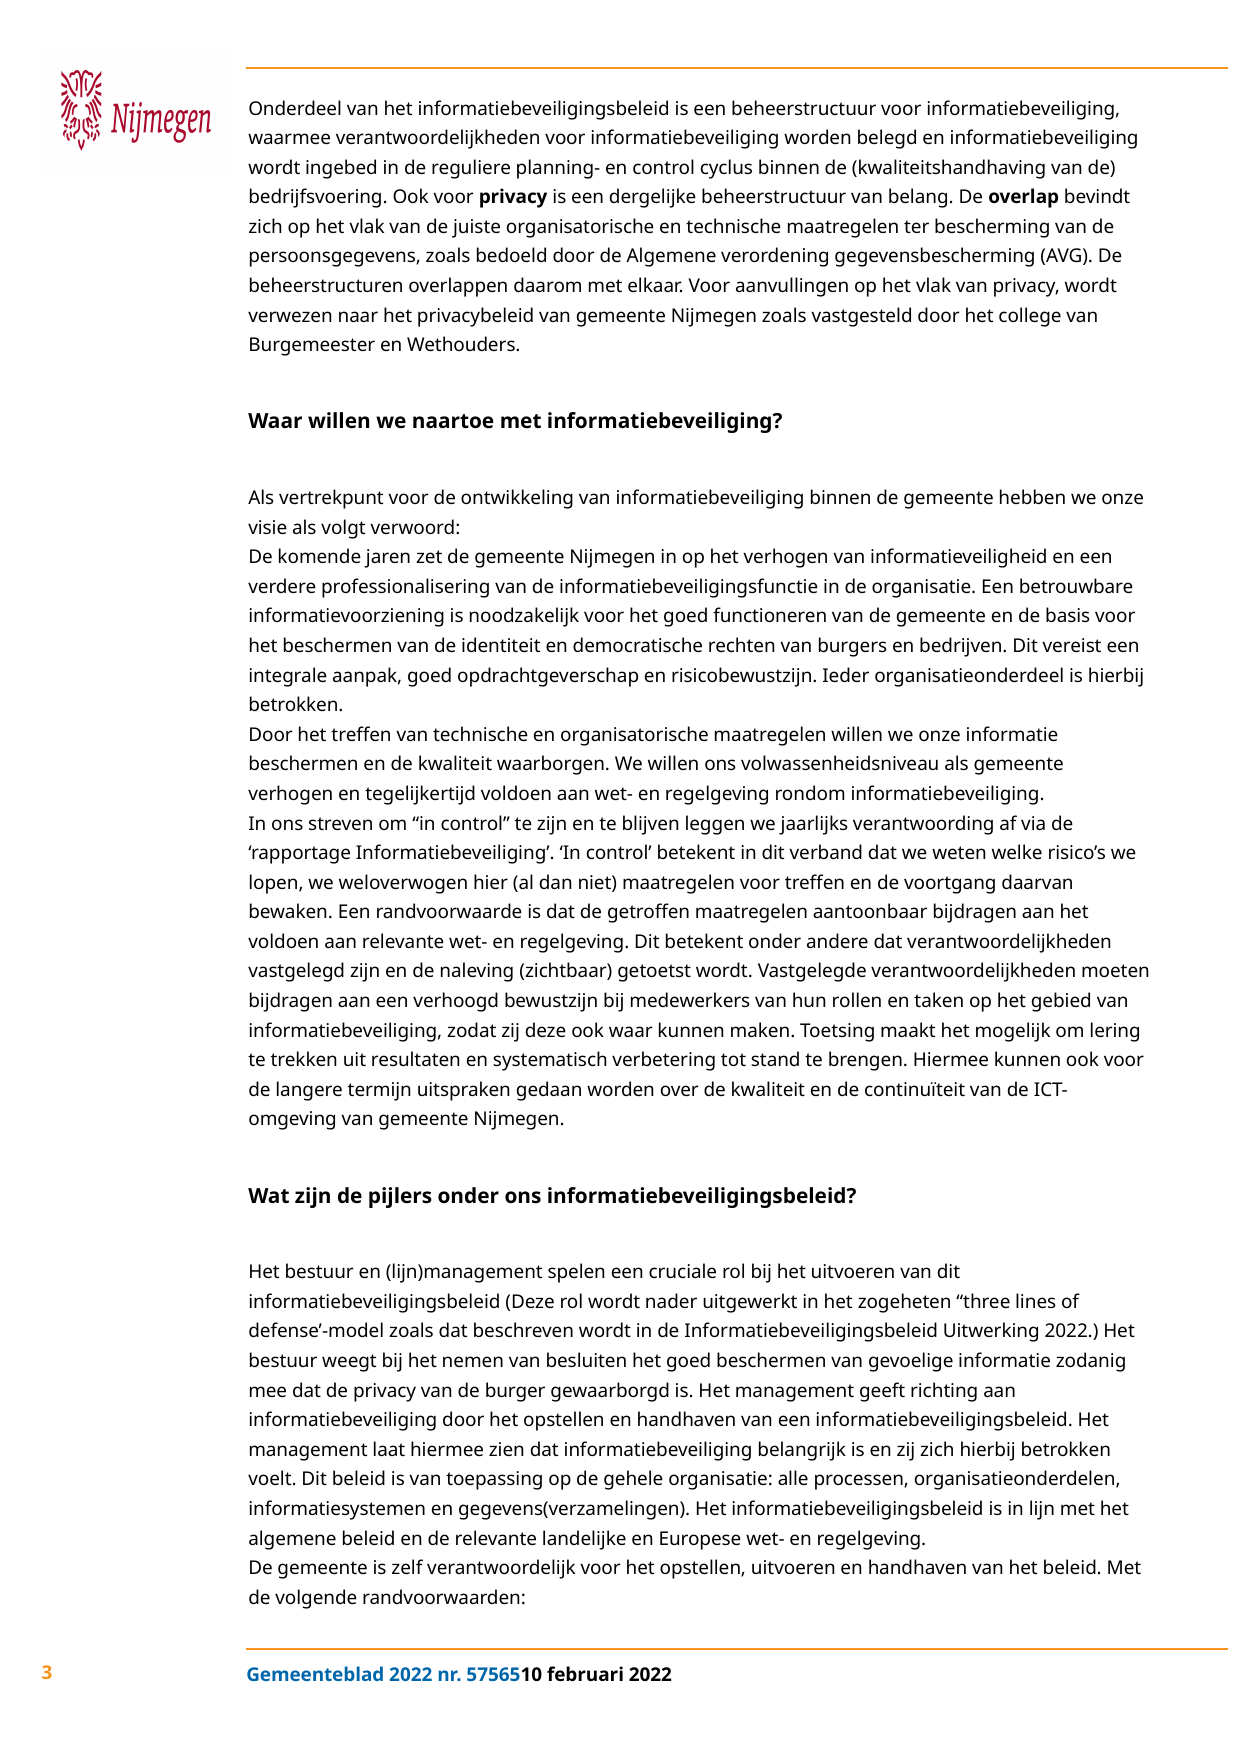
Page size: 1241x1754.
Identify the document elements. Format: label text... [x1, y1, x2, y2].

text Onderdeel van het informatiebeveiligingsbeleid is een beheerstructuur voor informatiebeveiliging, waarmee verantwoordelijkheden voor informatiebeveiliging worden belegd en informatiebeveiliging wordt ingebed in de reguliere planning- en control cyclus binnen de (kwaliteitshandhaving van de) bedrijfsvoering. Ook voor privacy is een dergelijke beheerstructuur van belang. De overlap bevindt zich op het vlak van de juiste organisatorische en technische maatregelen ter bescherming van de persoonsgegevens, zoals bedoeld door de Algemene verordening gegevensbescherming (AVG). De beheerstructuren overlappen daarom met elkaar. Voor aanvullingen op het vlak van privacy, wordt verwezen naar het privacybeleid van gemeente Nijmegen zoals vastgesteld door het college van Burgemeester en Wethouders. [248, 95, 1152, 357]
text De komende jaren zet de gemeente Nijmegen in op het verhogen van informatieveiligheid en een verdere professionalisering van de informatiebeveiligingsfunctie in de organisatie. Een betrouwbare informatievoorziening is noodzakelijk voor het goed functioneren van de gemeente en de basis voor het beschermen van de identiteit en democratische rechten van burgers en bedrijven. Dit vereist een integrale aanpak, goed opdrachtgeverschap en risicobewustzijn. Ieder organisatieonderdeel is hierbij betrokken. [248, 543, 1152, 717]
text Als vertrekpunt voor de ontwikkeling van informatiebeveiliging binnen de gemeente hebben we onze visie als volgt verwoord: [248, 484, 1152, 540]
text Het bestuur en (lijn)management spelen een cruciale rol bij het uitvoeren van dit informatiebeveiligingsbeleid (Deze rol wordt nader uitgewerkt in het zogeheten “three lines of defense’-model zoals dat beschreven wordt in de Informatiebeveiligingsbeleid Uitwerking 2022.) Het bestuur weegt bij het nemen van besluiten het goed beschermen van gevoelige informatie zodanig mee dat de privacy van de burger gewaarborgd is. Het management geeft richting aan informatiebeveiliging door het opstellen en handhaven van een informatiebeveiligingsbeleid. Het management laat hiermee zien dat informatiebeveiliging belangrijk is en zij zich hierbij betrokken voelt. Dit beleid is van toepassing op de gehele organisatie: alle processen, organisatieonderdelen, informatiesystemen en gegevens(verzamelingen). Het informatiebeveiligingsbeleid is in lijn met het algemene beleid en de relevante landelijke en Europese wet- en regelgeving. [248, 1258, 1152, 1551]
text Wat zijn de pijlers onder ons informatiebeveiligingsbeleid? [248, 1181, 1152, 1209]
picture [41, 47, 231, 172]
text De gemeente is zelf verantwoordelijk voor het opstellen, uitvoeren en handhaven van het beleid. Met de volgende randvoorwaarden: [248, 1554, 1152, 1610]
text Waar willen we naartoe met informatiebeveiliging? [248, 407, 1152, 435]
text Door het treffen van technische en organisatorische maatregelen willen we onze informatie beschermen en de kwaliteit waarborgen. We willen ons volwassenheidsniveau als gemeente verhogen en tegelijkertijd voldoen aan wet- en regelgeving rondom informatiebeveiliging. [248, 721, 1152, 806]
text In ons streven om “in control” te zijn en te blijven leggen we jaarlijks verantwoording af via de ‘rapportage Informatiebeveiliging’. ‘In control’ betekent in dit verband dat we weten welke risico’s we lopen, we weloverwogen hier (al dan niet) maatregelen voor treffen en de voortgang daarvan bewaken. Een randvoorwaarde is dat de getroffen maatregelen aantoonbaar bijdragen aan het voldoen aan relevante wet- en regelgeving. Dit betekent onder andere dat verantwoordelijkheden vastgelegd zijn en de naleving (zichtbaar) getoetst wordt. Vastgelegde verantwoordelijkheden moeten bijdragen aan een verhoogd bewustzijn bij medewerkers van hun rollen en taken op het gebied van informatiebeveiliging, zodat zij deze ook waar kunnen maken. Toetsing maakt het mogelijk om lering te trekken uit resultaten en systematisch verbetering tot stand te brengen. Hiermee kunnen ook voor de langere termijn uitspraken gedaan worden over de kwaliteit en de continuïteit van de ICT-omgeving van gemeente Nijmegen. [248, 810, 1152, 1131]
